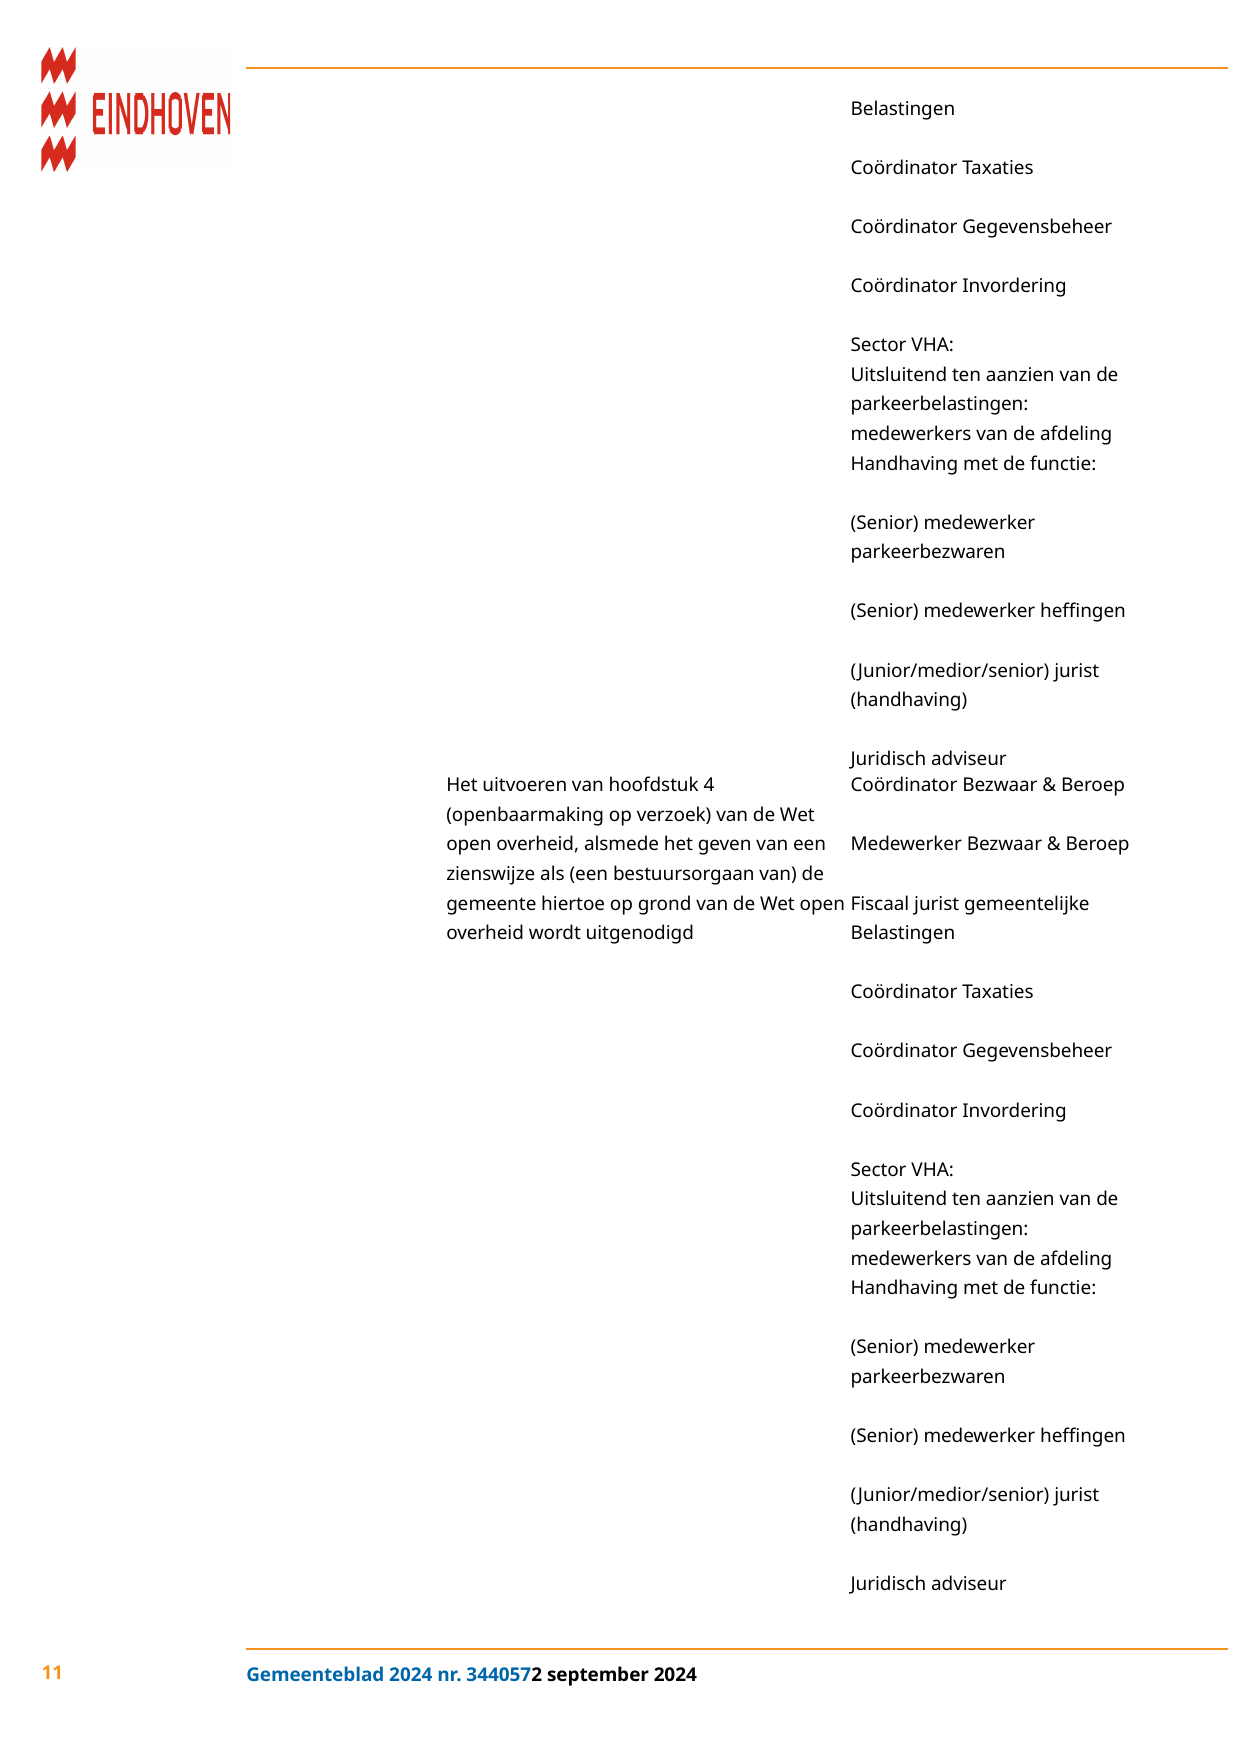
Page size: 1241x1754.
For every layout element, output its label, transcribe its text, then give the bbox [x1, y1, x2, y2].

table_cell [446, 95, 850, 771]
table_cell [248, 95, 446, 771]
table_cell Het uitvoeren van hoofdstuk 4 (openbaarmaking op verzoek) van de Wet open overheid, alsmede het geven van een zienswijze als (een bestuursorgaan van) de gemeente hiertoe op grond van de Wet open overheid wordt uitgenodigd [446, 771, 850, 1596]
table_cell [248, 771, 446, 1596]
table_cell Coördinator Bezwaar & Beroep Medewerker Bezwaar & Beroep Fiscaal jurist gemeentelijke Belastingen Coördinator Taxaties Coördinator Gegevensbeheer Coördinator Invordering Sector VHA: Uitsluitend ten aanzien van de parkeerbelastingen: medewerkers van de afdeling Handhaving met de functie: (Senior) medewerker parkeerbezwaren (Senior) medewerker heffingen (Junior/medior/senior) jurist (handhaving) Juridisch adviseur [850, 771, 1152, 1596]
picture [41, 47, 231, 172]
table_cell Belastingen Coördinator Taxaties Coördinator Gegevensbeheer Coördinator Invordering Sector VHA: Uitsluitend ten aanzien van de parkeerbelastingen: medewerkers van de afdeling Handhaving met de functie: (Senior) medewerker parkeerbezwaren (Senior) medewerker heffingen (Junior/medior/senior) jurist (handhaving) Juridisch adviseur [850, 95, 1152, 771]
